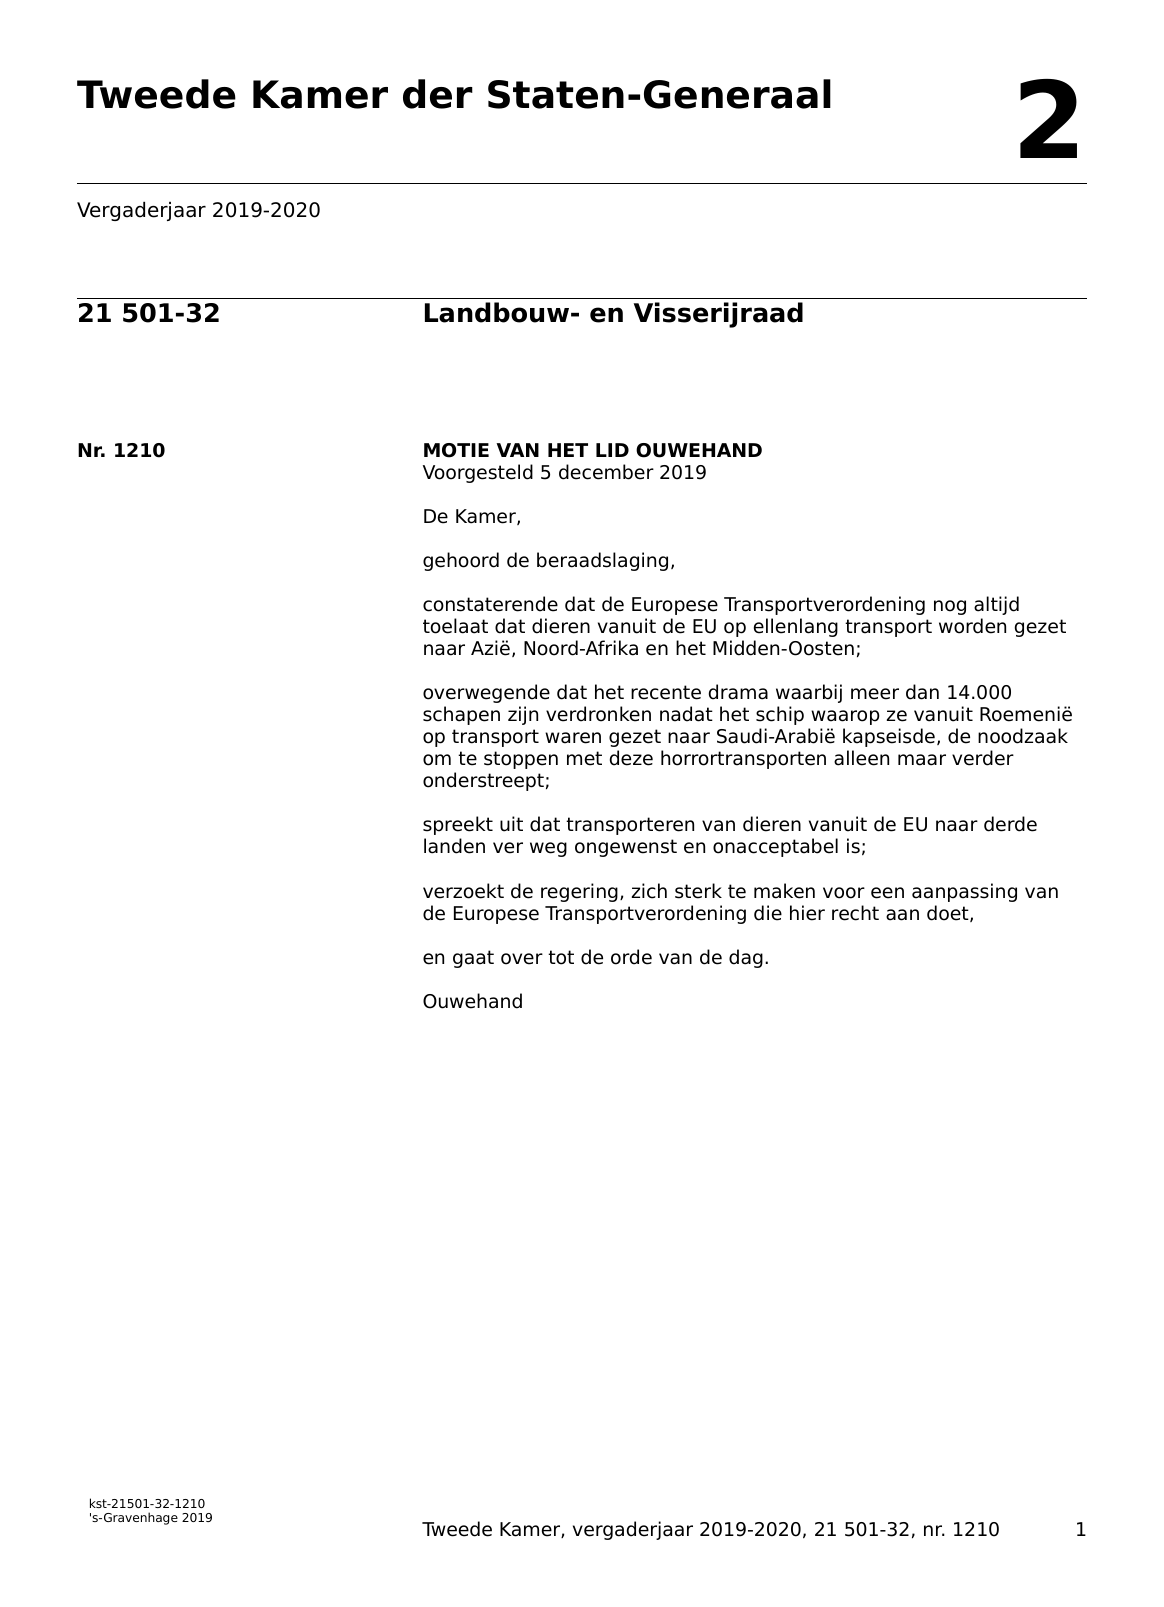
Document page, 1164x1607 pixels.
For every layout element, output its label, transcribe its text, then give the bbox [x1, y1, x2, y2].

text Voorgesteld 5 december 2019 [422, 462, 1087, 484]
table_cell Vergaderjaar 2019-2020 [77, 184, 1087, 298]
text overwegende dat het recente drama waarbij meer dan 14.000 schapen zijn verdronken nadat het schip waarop ze vanuit Roemenië op transport waren gezet naar Saudi-Arabië kapseisde, de noodzaak om te stoppen met deze horrortransporten alleen maar verder onderstreept; [422, 682, 1087, 792]
text spreekt uit dat transporteren van dieren vanuit de EU naar derde landen ver weg ongewenst en onacceptabel is; [422, 814, 1087, 858]
text gehoord de beraadslaging, [422, 550, 1087, 572]
text 's-Gravenhage 2019 [88, 1511, 323, 1525]
text verzoekt de regering, zich sterk te maken voor een aanpassing van de Europese Transportverordening die hier recht aan doet, [422, 881, 1087, 924]
text De Kamer, [422, 506, 1087, 528]
subtitle 21 501-32 Landbouw- en Visserijraad [77, 299, 1087, 329]
text constaterende dat de Europese Transportverordening nog altijd toelaat dat dieren vanuit de EU op ellenlang transport worden gezet naar Azië, Noord-Afrika en het Midden-Oosten; [422, 594, 1087, 660]
text kst-21501-32-1210 [88, 1497, 323, 1511]
text Ouwehand [422, 991, 1087, 1013]
subtitle Nr. 1210 MOTIE VAN HET LID OUWEHAND [77, 440, 1087, 462]
table_header 2 [886, 59, 1087, 183]
text en gaat over tot de orde van de dag. [422, 947, 1087, 969]
table_header Tweede Kamer der Staten-Generaal [77, 59, 886, 183]
